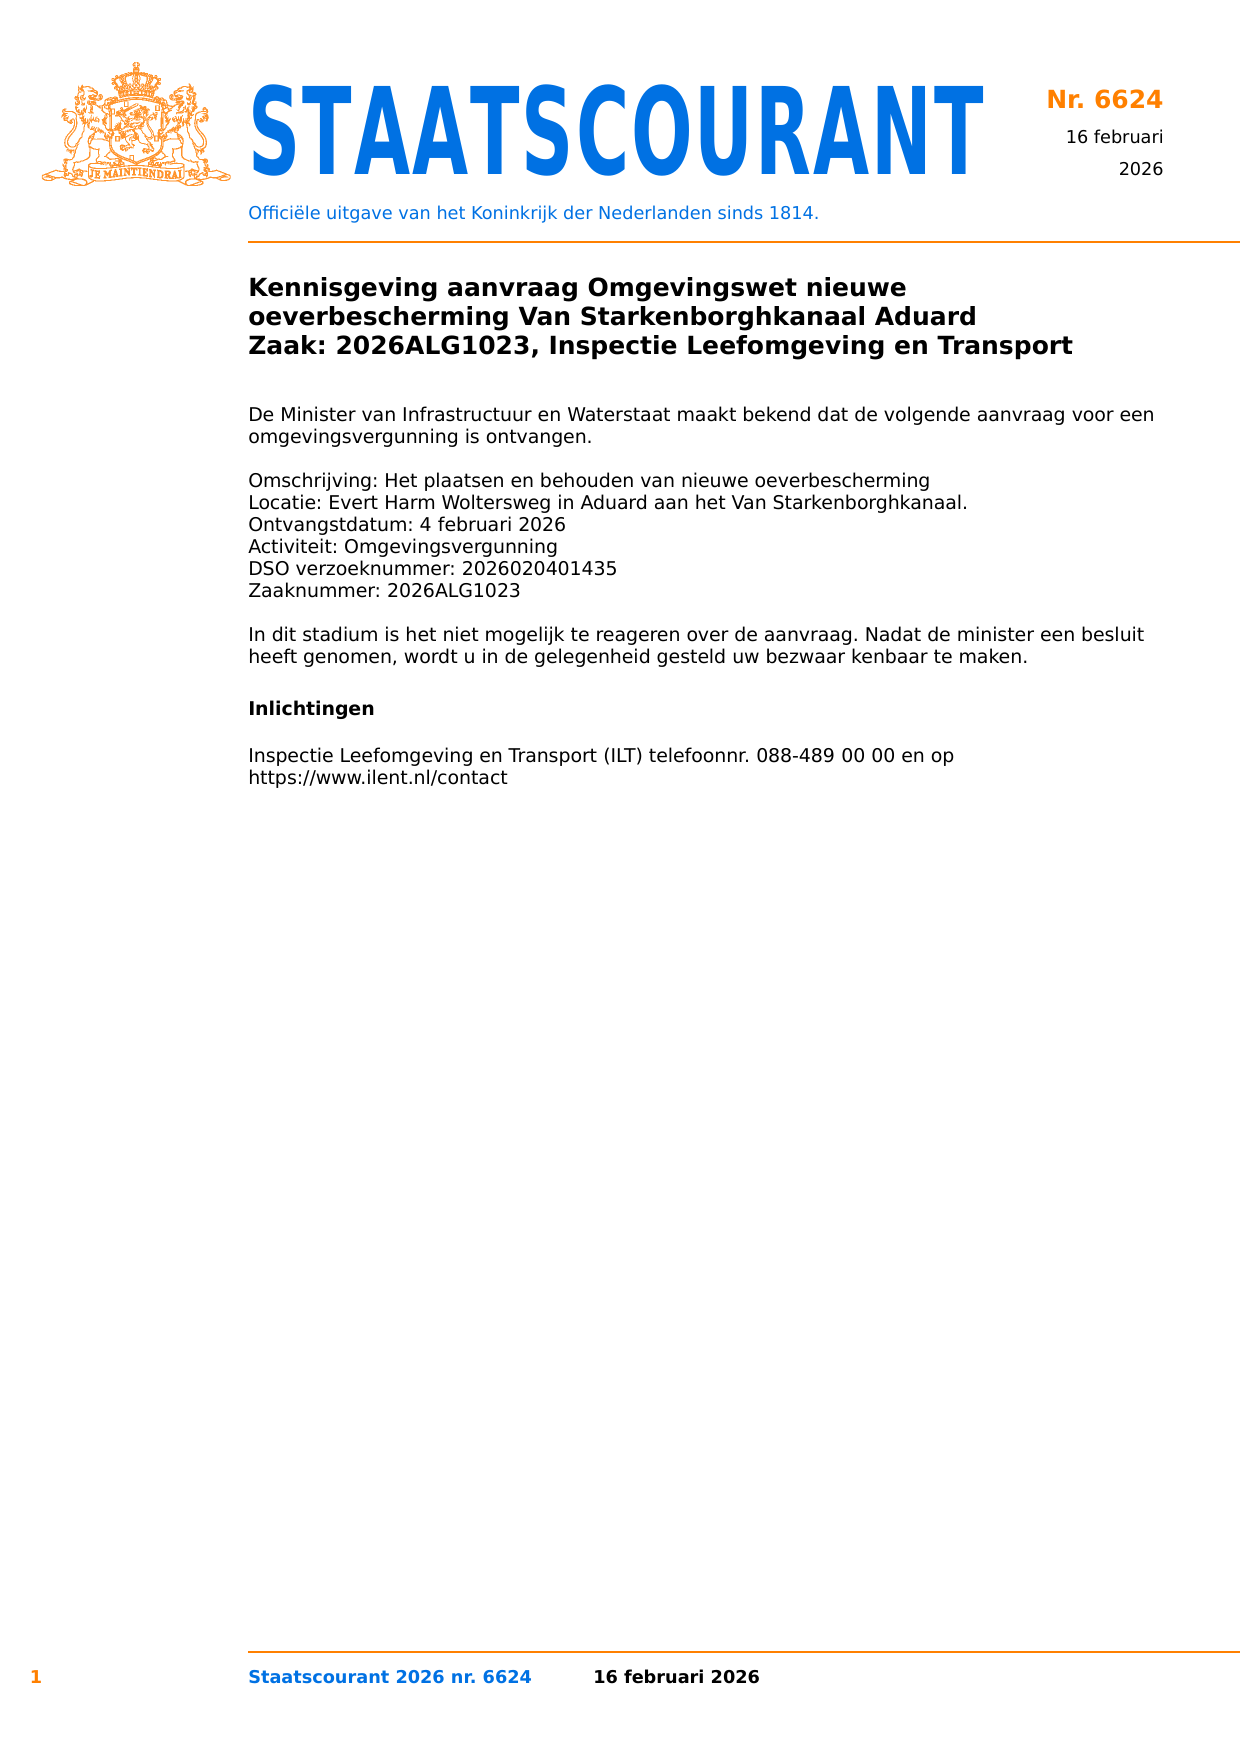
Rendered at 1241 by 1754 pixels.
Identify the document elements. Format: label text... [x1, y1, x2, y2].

table_header STAATSCOURANT [248, 62, 998, 203]
table_header Nr. 6624 [998, 62, 1240, 121]
text Activiteit: Omgevingsvergunning [248, 536, 1163, 558]
table_header [25, 62, 248, 241]
picture [41, 62, 231, 186]
text Locatie: Evert Harm Woltersweg in Aduard aan het Van Starkenborghkanaal. [248, 492, 1163, 514]
text Zaaknummer: 2026ALG1023 [248, 580, 1163, 602]
text Ontvangstdatum: 4 februari 2026 [248, 514, 1163, 536]
table_cell Officiële uitgave van het Koninkrijk der Nederlanden sinds 1814. [248, 203, 1240, 241]
text Inspectie Leefomgeving en Transport (ILT) telefoonnr. 088-489 00 00 en op https://www.ilent.nl/contact [248, 745, 1163, 789]
text De Minister van Infrastructuur en Waterstaat maakt bekend dat de volgende aanvraag voor een omgevingsvergunning is ontvangen. [248, 404, 1163, 448]
text Omschrijving: Het plaatsen en behouden van nieuwe oeverbescherming [248, 470, 1163, 492]
table_cell 16 februari [998, 121, 1240, 153]
subtitle Inlichtingen [248, 698, 1163, 720]
table_cell 2026 [998, 153, 1240, 203]
subtitle Kennisgeving aanvraag Omgevingswet nieuwe oeverbescherming Van Starkenborghkanaal Aduard Zaak: 2026ALG1023, Inspectie Leefomgeving en Transport [248, 273, 1163, 361]
text In dit stadium is het niet mogelijk te reageren over de aanvraag. Nadat de minister een besluit heeft genomen, wordt u in de gelegenheid gesteld uw bezwaar kenbaar te maken. [248, 624, 1163, 668]
text DSO verzoeknummer: 2026020401435 [248, 558, 1163, 580]
